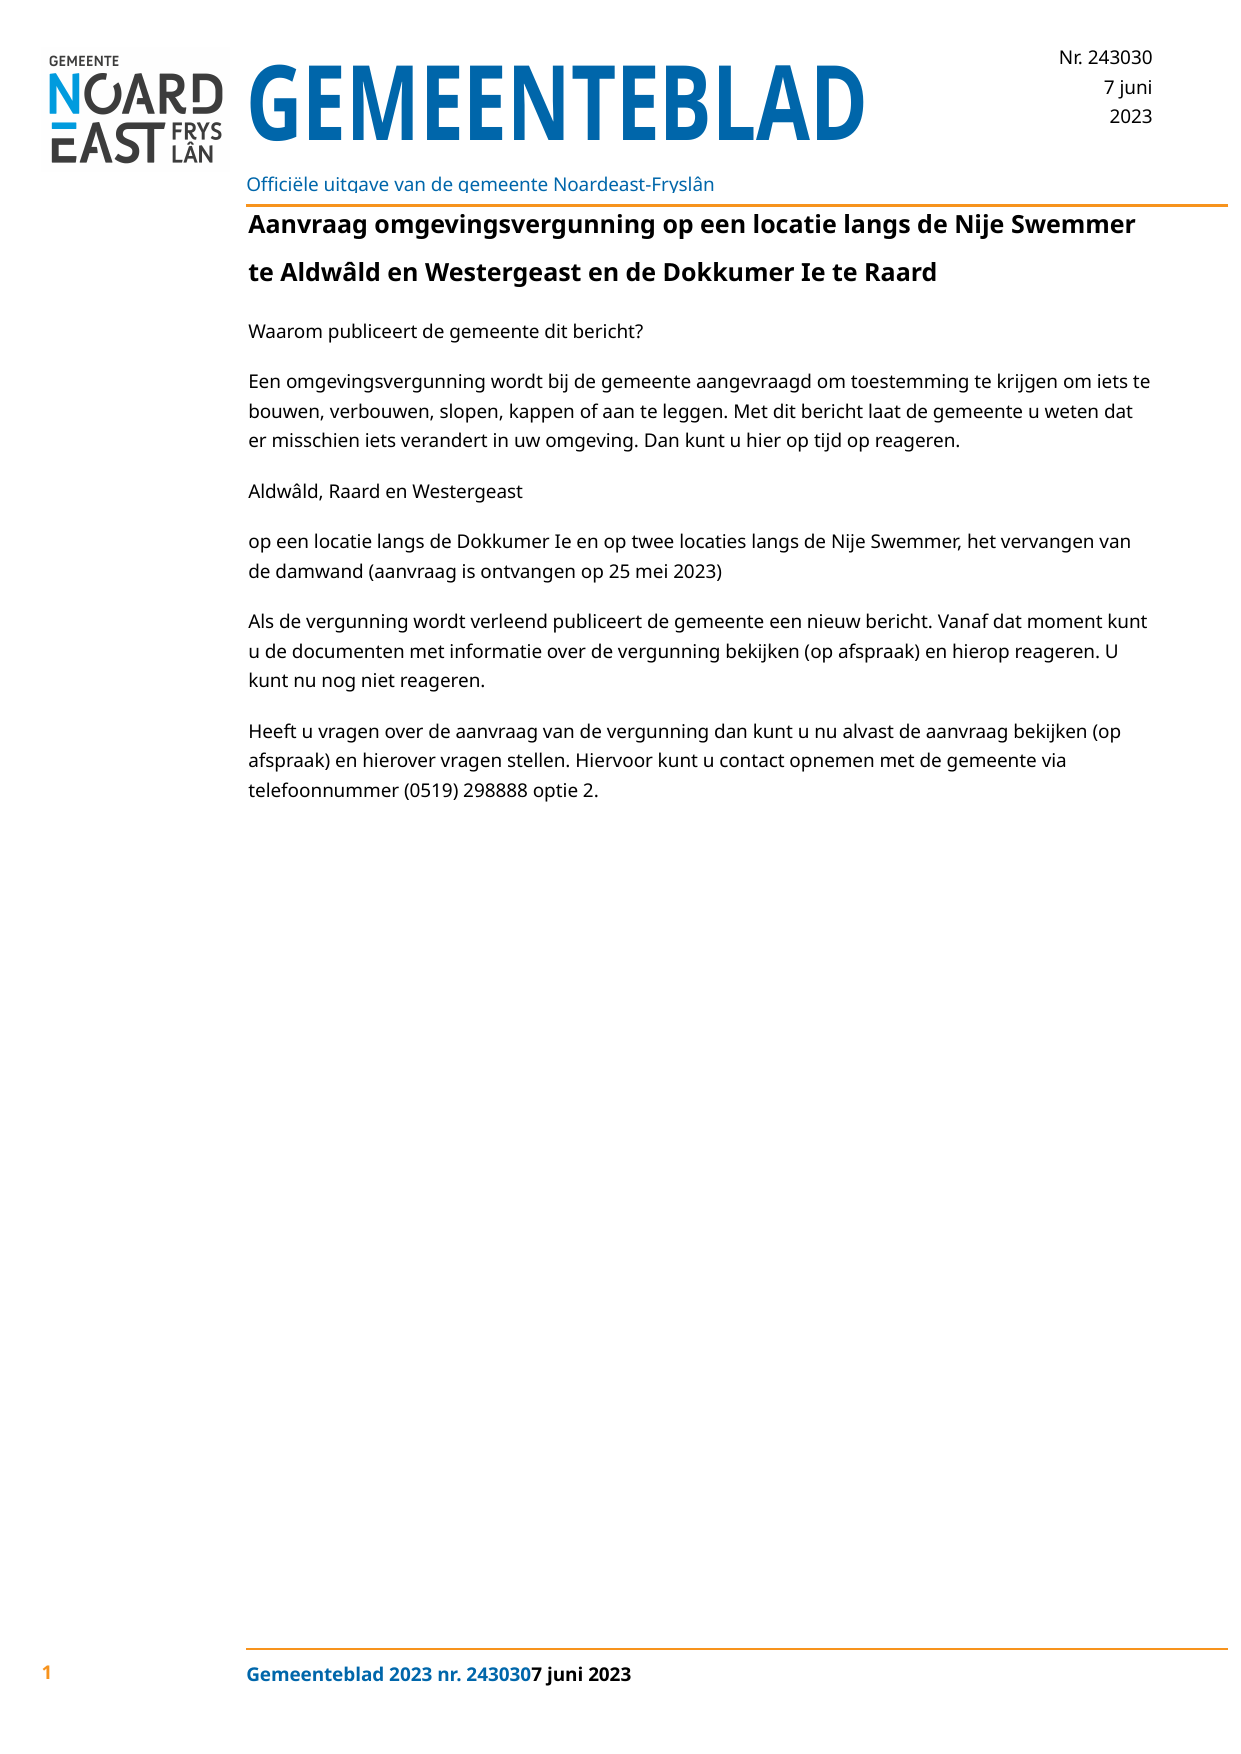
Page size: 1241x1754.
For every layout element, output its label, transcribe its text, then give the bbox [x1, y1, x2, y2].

text op een locatie langs de Dokkumer Ie en op twee locaties langs de Nije Swemmer, het vervangen van de damwand (aanvraag is ontvangen op 25 mei 2023) [248, 528, 1152, 584]
picture [41, 47, 231, 172]
text Als de vergunning wordt verleend publiceert de gemeente een nieuw bericht. Vanaf dat moment kunt u de documenten met informatie over de vergunning bekijken (op afspraak) en hierop reageren. U kunt nu nog niet reageren. [248, 608, 1152, 693]
text Waarom publiceert de gemeente dit bericht? [248, 318, 1152, 344]
text Heeft u vragen over de aanvraag van de vergunning dan kunt u nu alvast de aanvraag bekijken (op afspraak) en hierover vragen stellen. Hiervoor kunt u contact opnemen met de gemeente via telefoonnummer (0519) 298888 optie 2. [248, 718, 1152, 803]
text Aanvraag omgevingsvergunning op een locatie langs de Nije Swemmer te Aldwâld en Westergeast en de Dokkumer Ie te Raard [248, 207, 1152, 288]
text Aldwâld, Raard en Westergeast [248, 478, 1152, 504]
text Een omgevingsvergunning wordt bij de gemeente aangevraagd om toestemming te krijgen om iets te bouwen, verbouwen, slopen, kappen of aan te leggen. Met dit bericht laat de gemeente u weten dat er misschien iets verandert in uw omgeving. Dan kunt u hier op tijd op reageren. [248, 368, 1152, 453]
